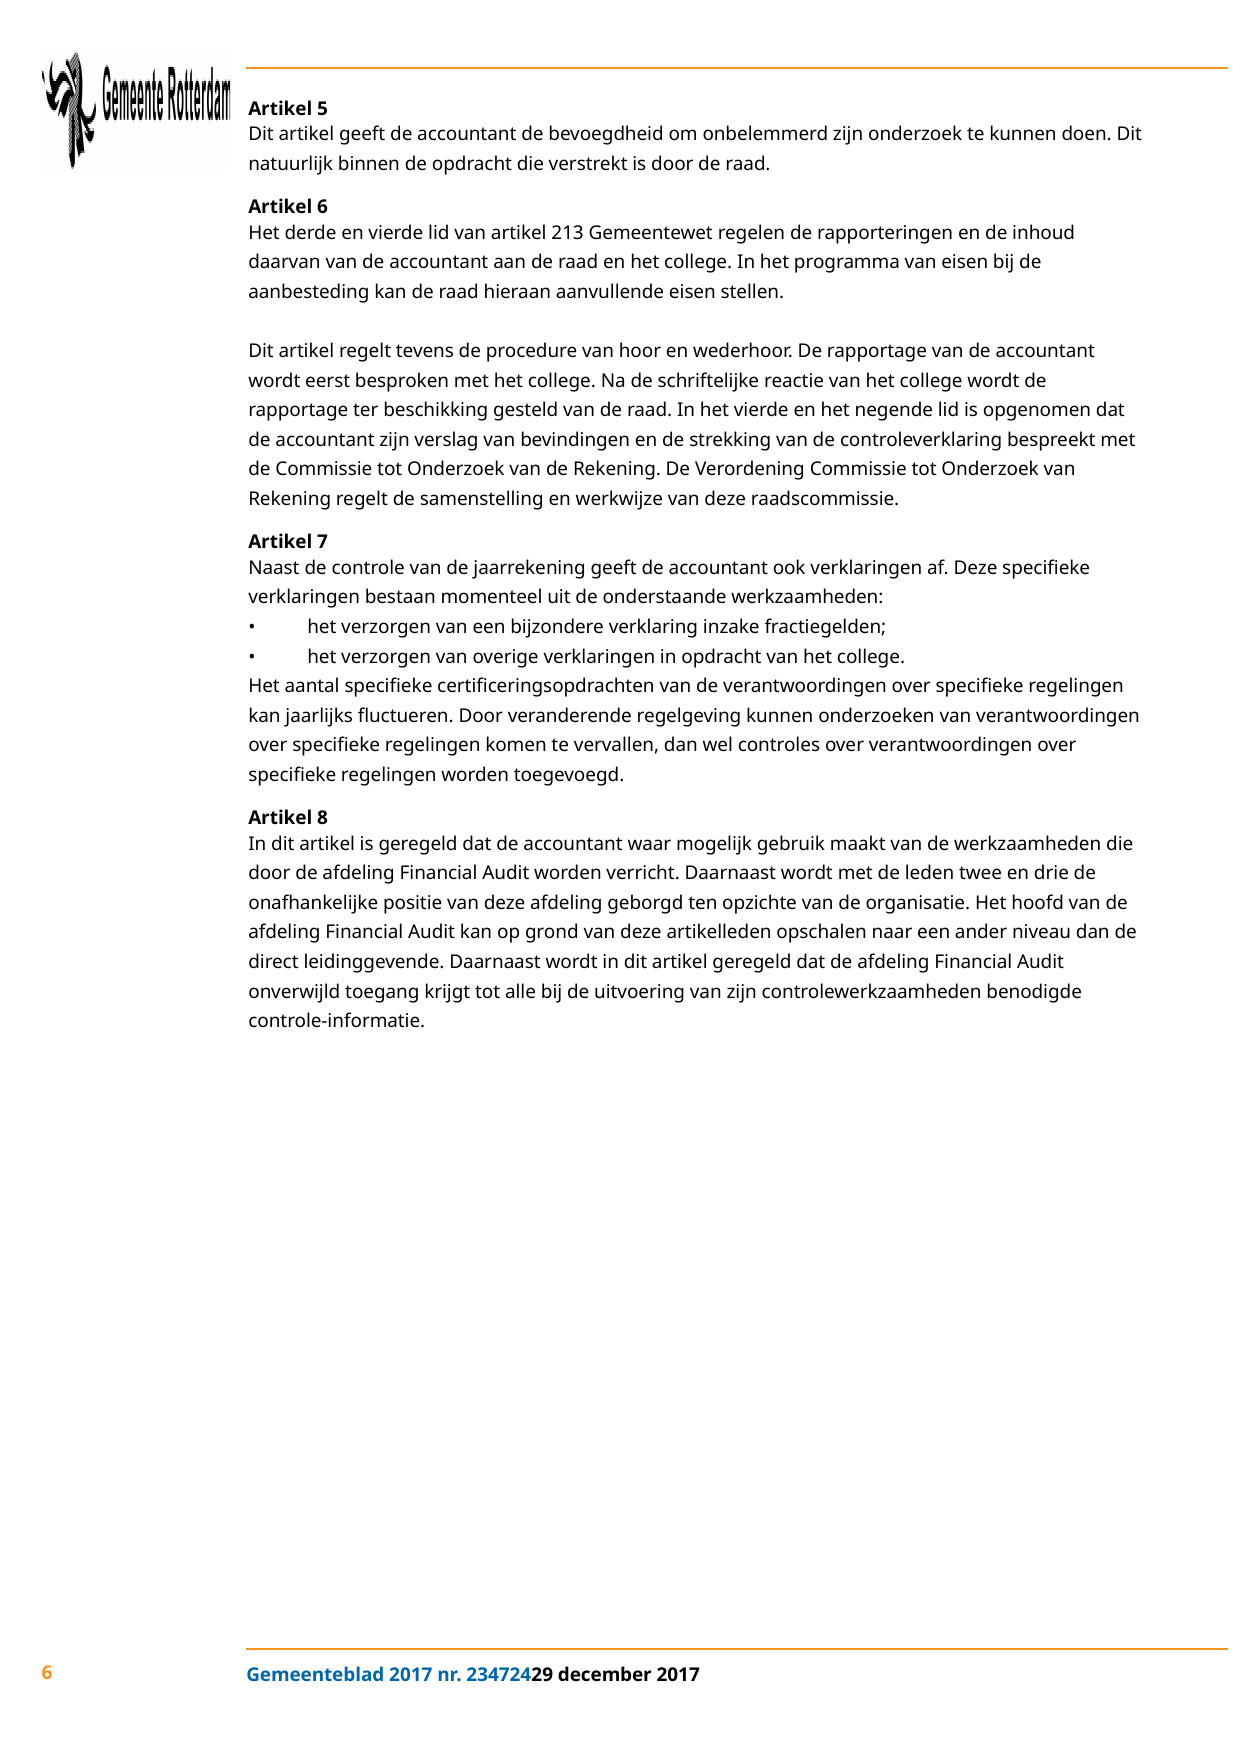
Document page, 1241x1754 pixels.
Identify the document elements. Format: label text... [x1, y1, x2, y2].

text Dit artikel regelt tevens de procedure van hoor en wederhoor. De rapportage van de accountant wordt eerst besproken met het college. Na de schriftelijke reactie van het college wordt de rapportage ter beschikking gesteld van de raad. In het vierde en het negende lid is opgenomen dat de accountant zijn verslag van bevindingen en de strekking van de controleverklaring bespreekt met de Commissie tot Onderzoek van de Rekening. De Verordening Commissie tot Onderzoek van Rekening regelt de samenstelling en werkwijze van deze raadscommissie. [248, 337, 1152, 511]
text Het aantal specifieke certificeringsopdrachten van de verantwoordingen over specifieke regelingen kan jaarlijks fluctueren. Door veranderende regelgeving kunnen onderzoeken van verantwoordingen over specifieke regelingen komen te vervallen, dan wel controles over verantwoordingen over specifieke regelingen worden toegevoegd. [248, 672, 1152, 787]
text Het derde en vierde lid van artikel 213 Gemeentewet regelen de rapporteringen en de inhoud daarvan van de accountant aan de raad en het college. In het programma van eisen bij de aanbesteding kan de raad hieraan aanvullende eisen stellen. [248, 219, 1152, 304]
text Naast de controle van de jaarrekening geeft de accountant ook verklaringen af. Deze specifieke verklaringen bestaan momenteel uit de onderstaande werkzaamheden: [248, 554, 1152, 609]
text Artikel 8 [248, 804, 1152, 830]
list het verzorgen van een bijzondere verklaring inzake fractiegelden; [248, 613, 1152, 639]
picture [41, 47, 231, 172]
text Artikel 7 [248, 528, 1152, 554]
list het verzorgen van overige verklaringen in opdracht van het college. [248, 643, 1152, 668]
text Artikel 6 [248, 193, 1152, 219]
text Dit artikel geeft de accountant de bevoegdheid om onbelemmerd zijn onderzoek te kunnen doen. Dit natuurlijk binnen de opdracht die verstrekt is door de raad. [248, 121, 1152, 176]
text In dit artikel is geregeld dat de accountant waar mogelijk gebruik maakt van de werkzaamheden die door de afdeling Financial Audit worden verricht. Daarnaast wordt met de leden twee en drie de onafhankelijke positie van deze afdeling geborgd ten opzichte van de organisatie. Het hoofd van de afdeling Financial Audit kan op grond van deze artikelleden opschalen naar een ander niveau dan de direct leidinggevende. Daarnaast wordt in dit artikel geregeld dat de afdeling Financial Audit onverwijld toegang krijgt tot alle bij de uitvoering van zijn controlewerkzaamheden benodigde controle-informatie. [248, 830, 1152, 1033]
text Artikel 5 [248, 95, 1152, 121]
